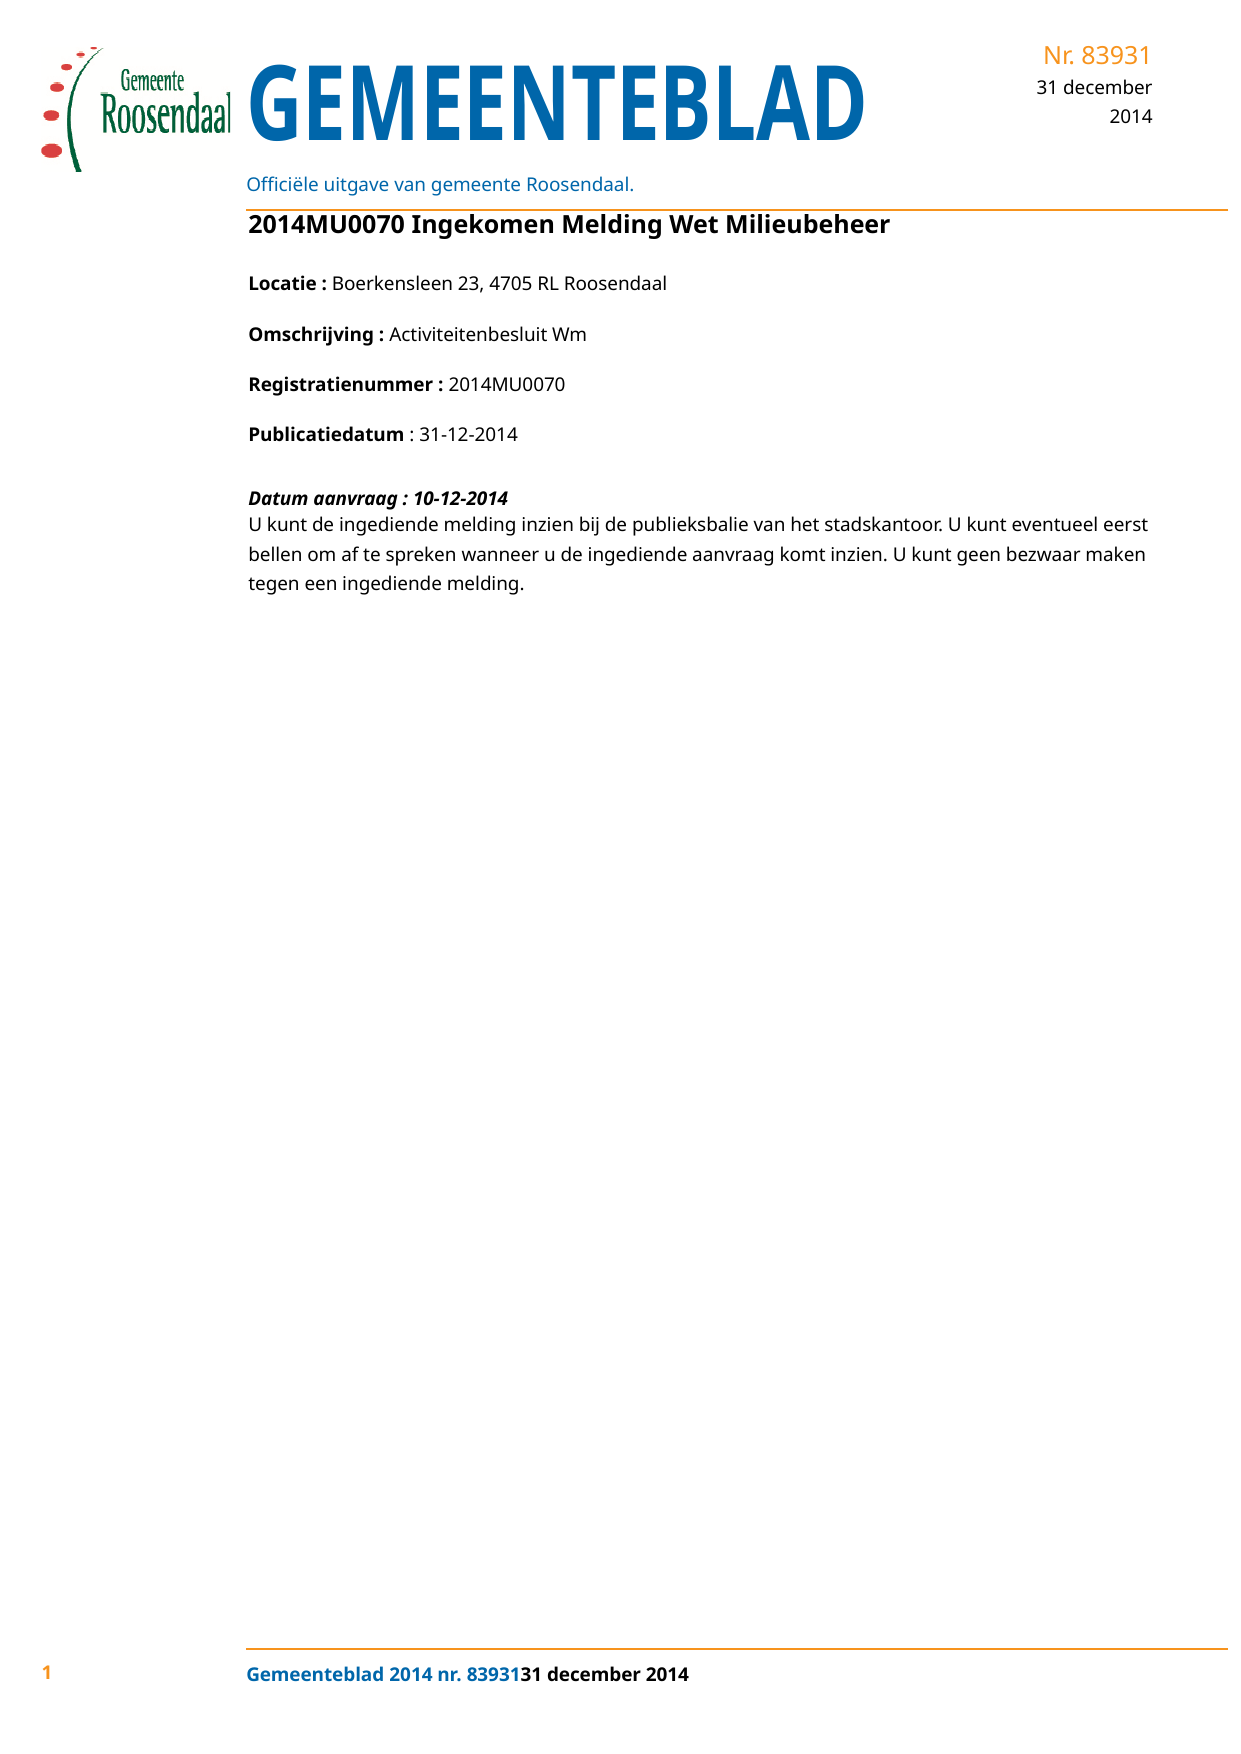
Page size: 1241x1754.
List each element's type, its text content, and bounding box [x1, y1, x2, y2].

text Locatie : Boerkensleen 23, 4705 RL Roosendaal [248, 270, 1152, 296]
text Datum aanvraag : 10-12-2014 [248, 486, 1152, 511]
text U kunt de ingediende melding inzien bij de publieksbalie van het stadskantoor. U kunt eventueel eerst bellen om af te spreken wanneer u de ingediende aanvraag komt inzien. U kunt geen bezwaar maken tegen een ingediende melding. [248, 511, 1152, 596]
text Publicatiedatum : 31-12-2014 [248, 422, 1152, 447]
text 2014MU0070 Ingekomen Melding Wet Milieubeheer [248, 211, 1152, 241]
text Omschrijving : Activiteitenbesluit Wm [248, 321, 1152, 346]
text Registratienummer : 2014MU0070 [248, 371, 1152, 397]
picture [41, 47, 231, 172]
